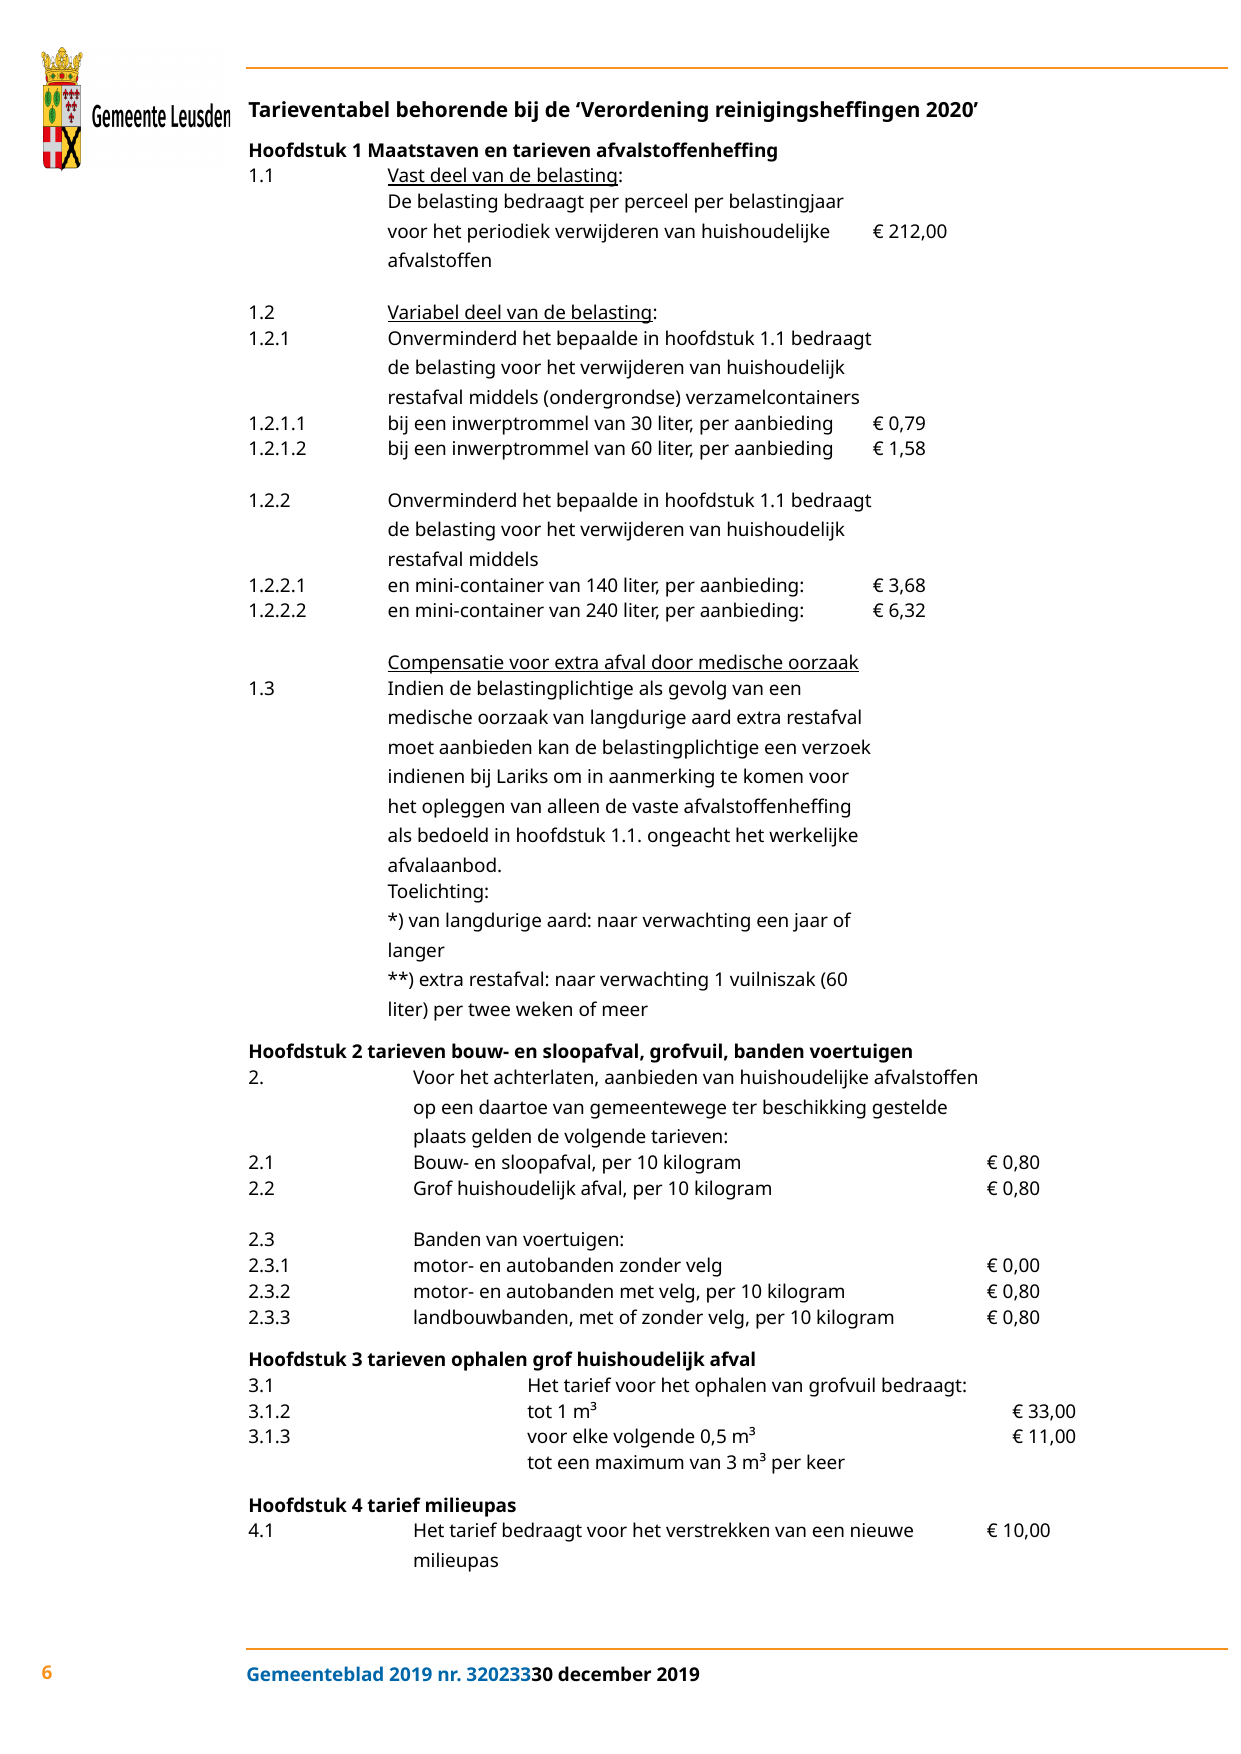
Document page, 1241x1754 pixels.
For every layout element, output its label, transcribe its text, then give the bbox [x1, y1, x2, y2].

table_cell 3.1.3 [248, 1424, 527, 1449]
table_cell bij een inwerptrommel van 60 liter, per aanbieding [388, 435, 873, 461]
table_cell 2.3.2 [248, 1278, 413, 1304]
table_cell 1.2.2 [248, 487, 387, 572]
table_cell [388, 623, 873, 649]
table_cell Onverminderd het bepaalde in hoofdstuk 1.1 bedraagt de belasting voor het verwijderen van huishoudelijk restafval middels (ondergrondse) verzamelcontainers [388, 325, 873, 410]
table_cell Grof huishoudelijk afval, per 10 kilogram [413, 1175, 987, 1201]
table_cell en mini-container van 240 liter, per aanbieding: [388, 598, 873, 623]
text Hoofdstuk 4 tarief milieupas [248, 1492, 1152, 1518]
table_cell [388, 461, 873, 487]
table_cell [248, 189, 387, 273]
table_cell € 0,80 [987, 1150, 1152, 1175]
table_cell [1012, 1449, 1152, 1475]
table_header 3.1 [248, 1372, 527, 1398]
table_cell [248, 273, 387, 299]
table_cell € 212,00 [873, 189, 1152, 273]
table_cell voor elke volgende 0,5 m³ [527, 1424, 1012, 1449]
table_cell 1.2.2.1 [248, 572, 387, 597]
table_cell € 11,00 [1012, 1424, 1152, 1449]
table_cell € 0,80 [987, 1175, 1152, 1201]
table_cell [248, 649, 387, 675]
table_cell tot 1 m³ [527, 1398, 1012, 1424]
table_cell 3.1.2 [248, 1398, 527, 1424]
table_cell [248, 623, 387, 649]
picture [41, 47, 231, 172]
table_cell € 0,80 [987, 1304, 1152, 1329]
table_cell € 1,58 [873, 435, 1152, 461]
table_header € 10,00 [987, 1518, 1152, 1573]
table_cell Toelichting: *) van langdurige aard: naar verwachting een jaar of langer **) extra restafval: naar verwachting 1 vuilniszak (60 liter) per twee weken of meer [388, 878, 873, 1022]
table_cell 1.3 [248, 675, 387, 878]
table_cell motor- en autobanden zonder velg [413, 1253, 987, 1278]
table_header 1.1 [248, 163, 387, 188]
table_header 4.1 [248, 1518, 413, 1573]
table_cell € 0,00 [987, 1253, 1152, 1278]
table_cell € 0,79 [873, 410, 1152, 435]
table_cell 2.2 [248, 1175, 413, 1201]
table_cell [873, 675, 1012, 878]
table_cell 1.2.1.1 [248, 410, 387, 435]
table_cell 2.3 [248, 1227, 413, 1252]
table_cell De belasting bedraagt per perceel per belastingjaar voor het periodiek verwijderen van huishoudelijke afvalstoffen [388, 189, 873, 273]
table_cell € 0,80 [987, 1278, 1152, 1304]
table_cell 2.3.3 [248, 1304, 413, 1329]
table_cell [873, 487, 1152, 572]
table_cell en mini-container van 140 liter, per aanbieding: [388, 572, 873, 597]
table_cell [873, 461, 1152, 487]
table_header Voor het achterlaten, aanbieden van huishoudelijke afvalstoffen op een daartoe van gemeentewege ter beschikking gestelde plaats gelden de volgende tarieven: [413, 1065, 987, 1149]
text Hoofdstuk 2 tarieven bouw- en sloopafval, grofvuil, banden voertuigen [248, 1039, 1152, 1064]
table_cell tot een maximum van 3 m³ per keer [527, 1449, 1012, 1475]
table_cell [873, 878, 1012, 1022]
table_cell Banden van voertuigen: [413, 1227, 987, 1252]
table_cell 1.2.2.2 [248, 598, 387, 623]
text Hoofdstuk 1 Maatstaven en tarieven afvalstoffenheffing [248, 137, 1152, 163]
table_cell [248, 1201, 413, 1227]
text Tarieventabel behorende bij de ‘Verordening reinigingsheffingen 2020’ [248, 95, 1152, 123]
table_cell [873, 299, 1152, 325]
table_cell [388, 273, 873, 299]
table_cell € 33,00 [1012, 1398, 1152, 1424]
text Hoofdstuk 3 tarieven ophalen grof huishoudelijk afval [248, 1346, 1152, 1372]
table_cell Indien de belastingplichtige als gevolg van een medische oorzaak van langdurige aard extra restafval moet aanbieden kan de belastingplichtige een verzoek indienen bij Lariks om in aanmerking te komen voor het opleggen van alleen de vaste afvalstoffenheffing als bedoeld in hoofdstuk 1.1. ongeacht het werkelijke afvalaanbod. [388, 675, 873, 878]
table_cell [873, 623, 1152, 649]
table_header [987, 1065, 1152, 1149]
table_cell € 6,32 [873, 598, 1152, 623]
table_cell Onverminderd het bepaalde in hoofdstuk 1.1 bedraagt de belasting voor het verwijderen van huishoudelijk restafval middels [388, 487, 873, 572]
table_header [873, 163, 1012, 188]
table_cell € 3,68 [873, 572, 1152, 597]
table_cell motor- en autobanden met velg, per 10 kilogram [413, 1278, 987, 1304]
table_cell 2.1 [248, 1150, 413, 1175]
table_cell [248, 1449, 527, 1475]
table_cell [873, 649, 1012, 675]
table_cell Compensatie voor extra afval door medische oorzaak [388, 649, 873, 675]
table_cell [248, 878, 387, 1022]
table_header [1012, 1372, 1152, 1398]
table_cell 1.2 [248, 299, 387, 325]
table_cell [248, 461, 387, 487]
table_cell 1.2.1 [248, 325, 387, 410]
table_cell Bouw- en sloopafval, per 10 kilogram [413, 1150, 987, 1175]
table_cell 2.3.1 [248, 1253, 413, 1278]
table_cell bij een inwerptrommel van 30 liter, per aanbieding [388, 410, 873, 435]
table_cell [873, 325, 1152, 410]
table_cell landbouwbanden, met of zonder velg, per 10 kilogram [413, 1304, 987, 1329]
table_header Vast deel van de belasting: [388, 163, 873, 188]
table_header Het tarief bedraagt voor het verstrekken van een nieuwe milieupas [413, 1518, 987, 1573]
table_cell [873, 273, 1152, 299]
table_cell [987, 1227, 1152, 1252]
table_cell [413, 1201, 987, 1227]
table_header 2. [248, 1065, 413, 1149]
table_cell Variabel deel van de belasting: [388, 299, 873, 325]
table_cell [987, 1201, 1152, 1227]
table_cell 1.2.1.2 [248, 435, 387, 461]
table_header Het tarief voor het ophalen van grofvuil bedraagt: [527, 1372, 1012, 1398]
